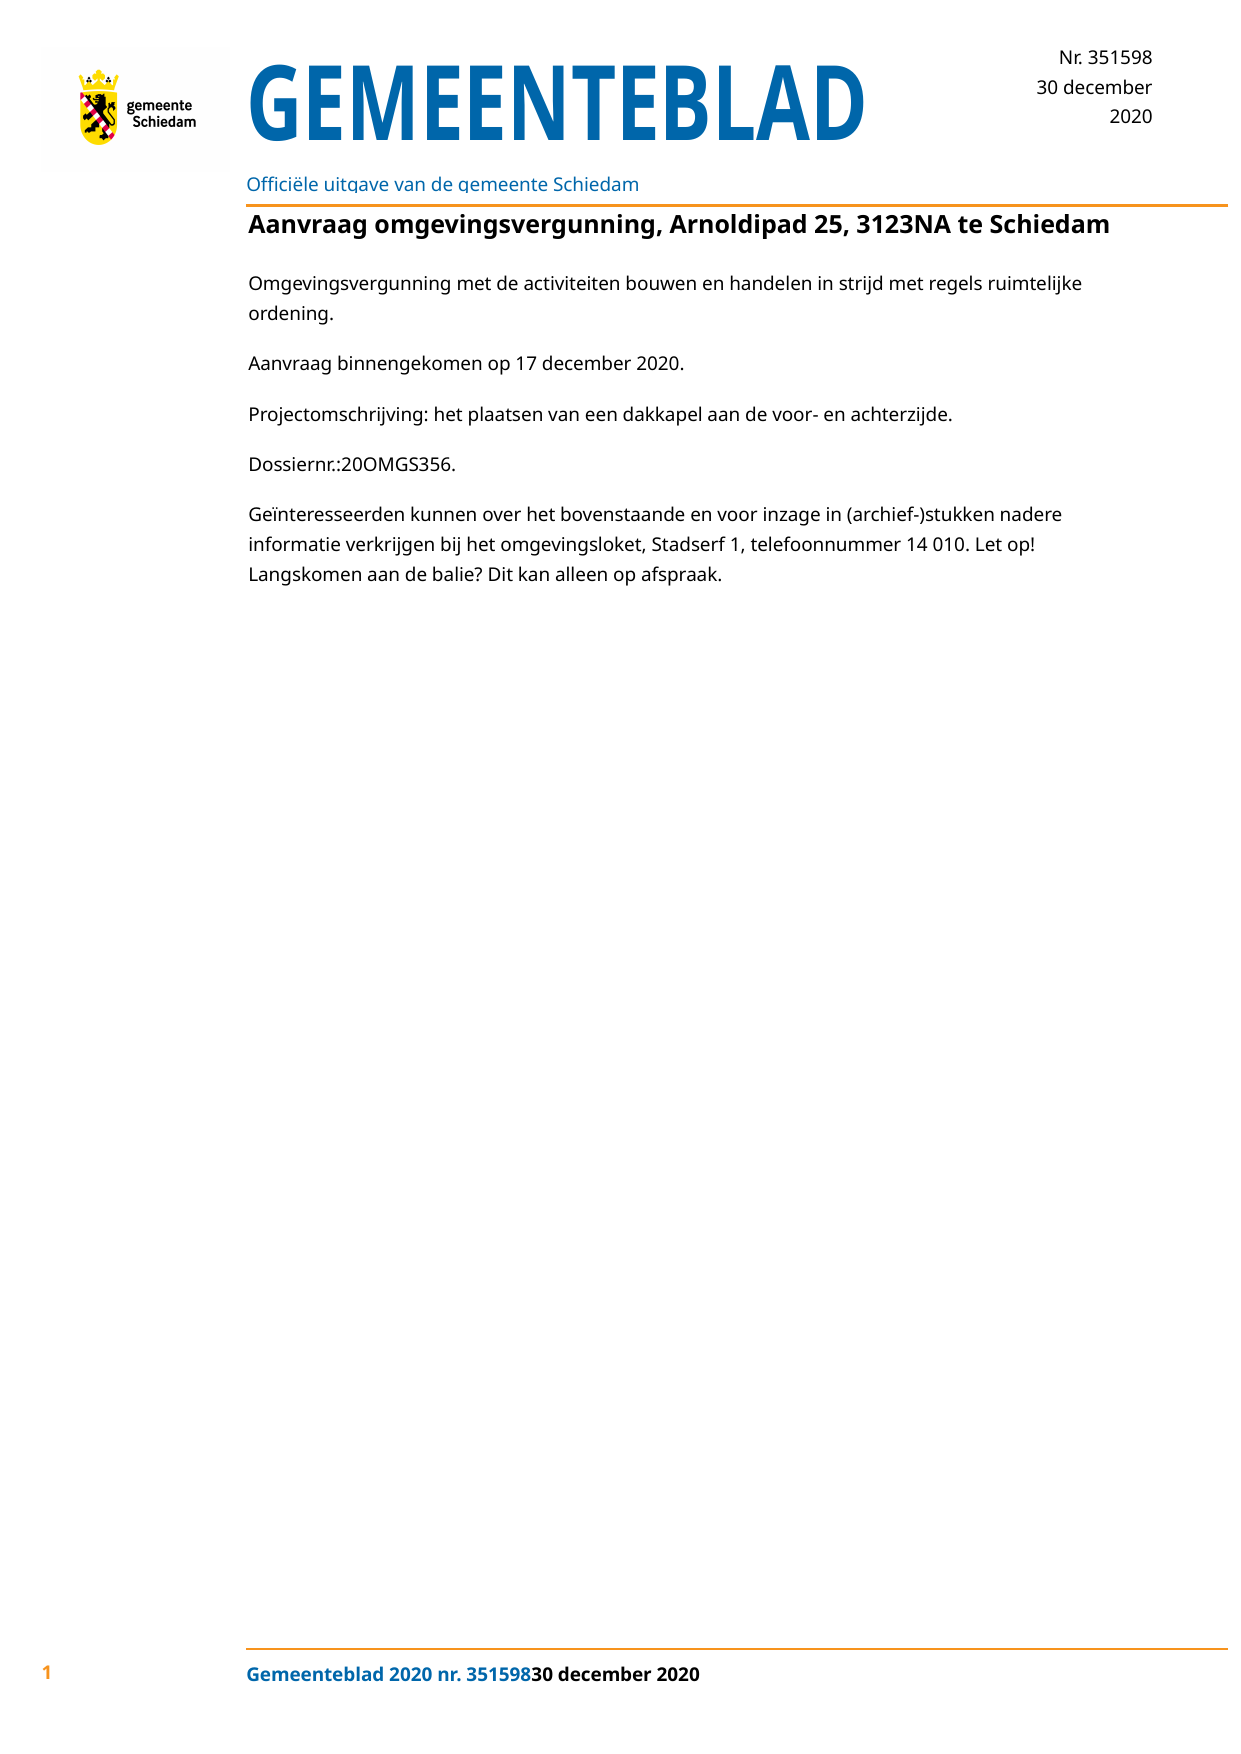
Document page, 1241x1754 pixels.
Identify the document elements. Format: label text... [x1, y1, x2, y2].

text Dossiernr.:20OMGS356. [248, 451, 1152, 477]
text Omgevingsvergunning met de activiteiten bouwen en handelen in strijd met regels ruimtelijke ordening. [248, 270, 1152, 326]
text Aanvraag binnengekomen op 17 december 2020. [248, 350, 1152, 376]
text Aanvraag omgevingsvergunning, Arnoldipad 25, 3123NA te Schiedam [248, 207, 1152, 241]
text Geïnteresseerden kunnen over het bovenstaande en voor inzage in (archief-)stukken nadere informatie verkrijgen bij het omgevingsloket, Stadserf 1, telefoonnummer 14 010. Let op! Langskomen aan de balie? Dit kan alleen op afspraak. [248, 502, 1152, 586]
text Projectomschrijving: het plaatsen van een dakkapel aan de voor- en achterzijde. [248, 401, 1152, 426]
picture [41, 47, 231, 172]
